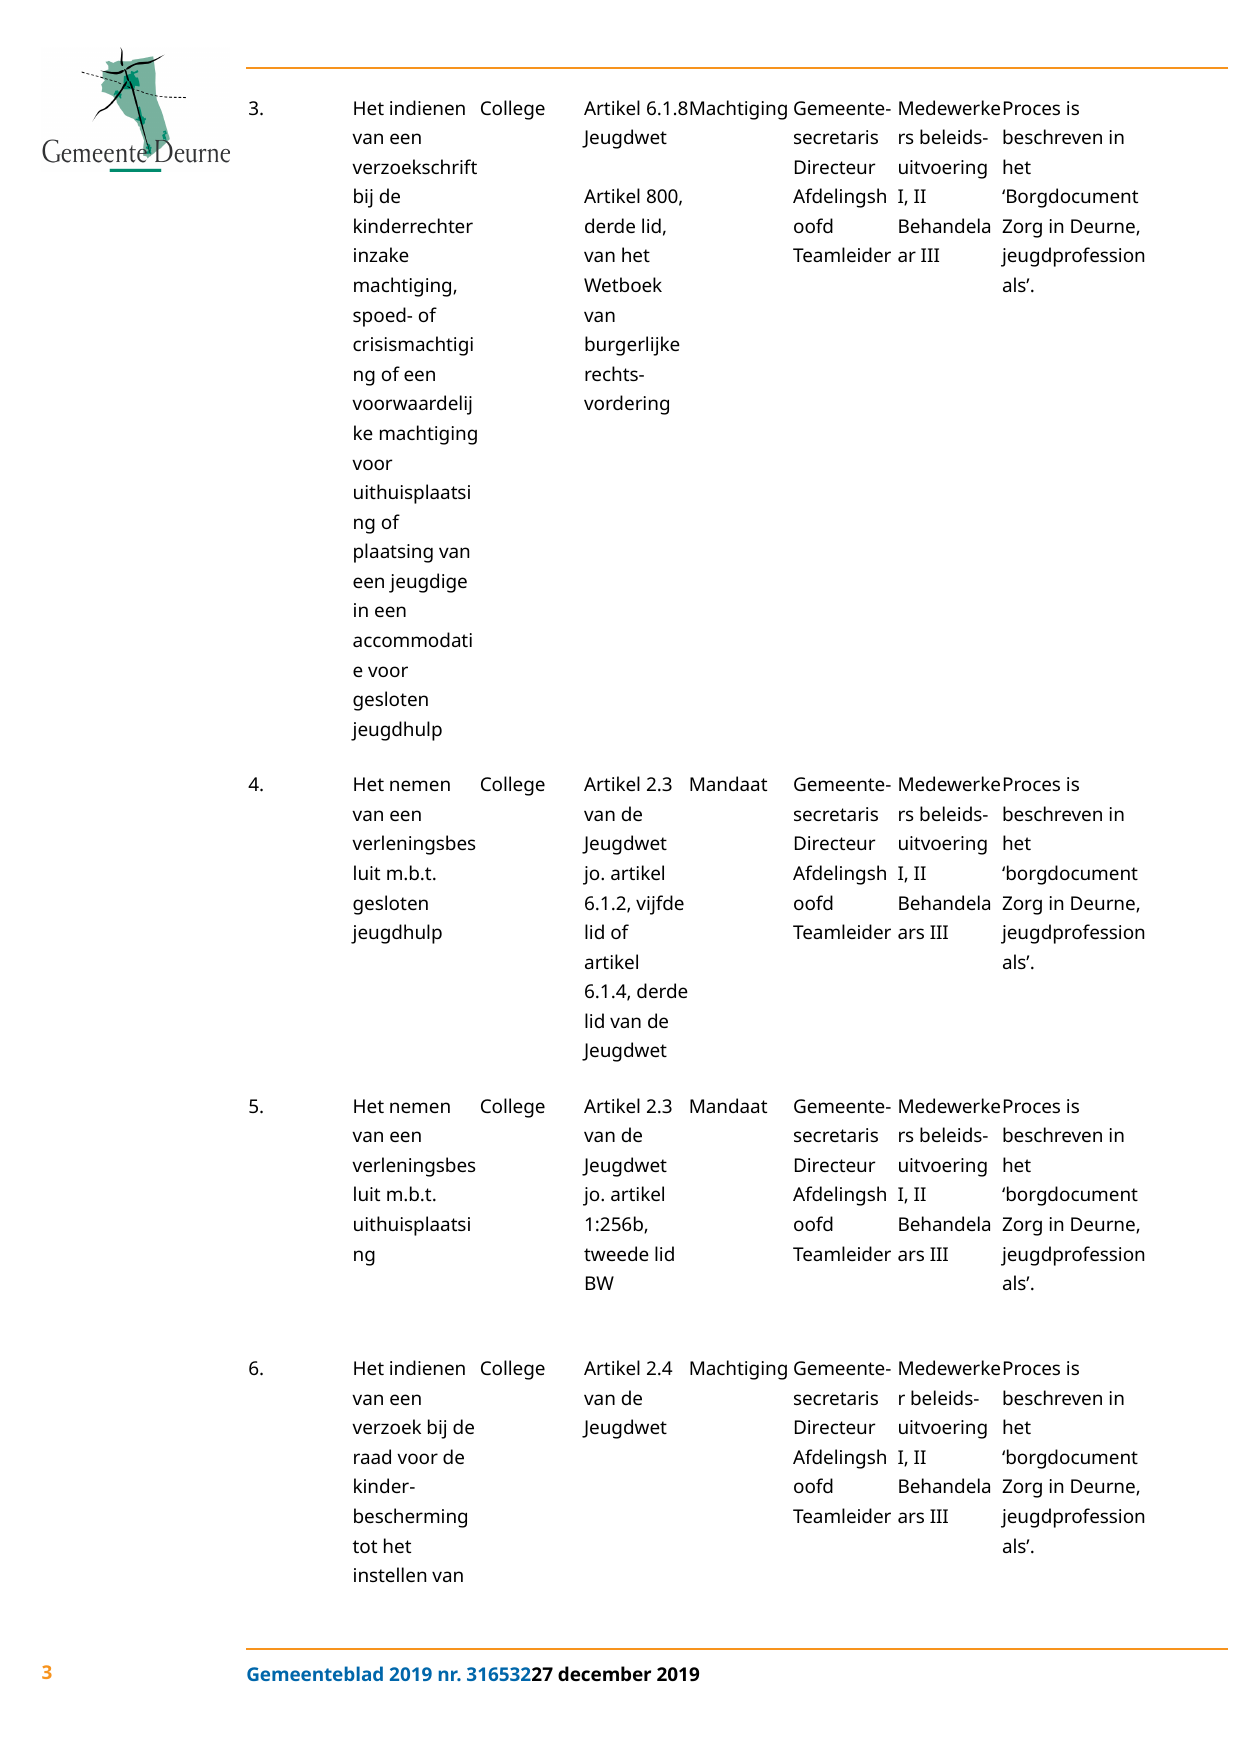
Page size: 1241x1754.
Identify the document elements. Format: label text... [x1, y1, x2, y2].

table_cell Medewerkers beleids-uitvoering I, II Behandelaar III [897, 95, 1002, 771]
table_cell Het nemen van een verleningsbesluit m.b.t. uithuisplaatsing [353, 1093, 479, 1355]
table_cell 4. [248, 771, 352, 1093]
table_cell Het indienen van een verzoekschrift bij de kinderrechter inzake machtiging, spoed- of crisismachtiging of een voorwaardelijke machtiging voor uithuisplaatsing of plaatsing van een jeugdige in een accommodatie voor gesloten jeugdhulp [353, 95, 479, 771]
table_cell College [480, 1355, 584, 1588]
table_cell Proces is beschreven in het ‘borgdocument Zorg in Deurne, jeugdprofessionals’. [1002, 1355, 1152, 1588]
table_cell Proces is beschreven in het ‘borgdocument Zorg in Deurne, jeugdprofessionals’. [1002, 1093, 1152, 1355]
table_cell Medewerkers beleids-uitvoering I, II Behandelaars III [897, 771, 1002, 1093]
table_cell Machtiging [689, 95, 793, 771]
table_cell Het indienen van een verzoek bij de raad voor de kinder- bescherming tot het instellen van [353, 1355, 479, 1588]
table_cell Machtiging [689, 1355, 793, 1588]
table_cell 6. [248, 1355, 352, 1588]
table_cell Artikel 6.1.8 Jeugdwet Artikel 800, derde lid, van het Wetboek van burgerlijke rechts-vordering [584, 95, 688, 771]
table_cell Artikel 2.3 van de Jeugdwet jo. artikel 1:256b, tweede lid BW [584, 1093, 688, 1355]
table_cell Artikel 2.3 van de Jeugdwet jo. artikel 6.1.2, vijfde lid of artikel 6.1.4, derde lid van de Jeugdwet [584, 771, 688, 1093]
table_cell 3. [248, 95, 352, 771]
table_cell Mandaat [689, 771, 793, 1093]
picture [41, 47, 231, 172]
table_cell 5. [248, 1093, 352, 1355]
table_cell Het nemen van een verleningsbesluit m.b.t. gesloten jeugdhulp [353, 771, 479, 1093]
table_cell Medewerker beleids-uitvoering I, II Behandelaars III [897, 1355, 1002, 1588]
table_cell Gemeente-secretaris Directeur Afdelingshoofd Teamleider [793, 95, 897, 771]
table_cell College [480, 771, 584, 1093]
table_cell Proces is beschreven in het ‘borgdocument Zorg in Deurne, jeugdprofessionals’. [1002, 771, 1152, 1093]
table_cell Medewerkers beleids-uitvoering I, II Behandelaars III [897, 1093, 1002, 1355]
table_cell College [480, 1093, 584, 1355]
table_cell Gemeente-secretaris Directeur Afdelingshoofd Teamleider [793, 1093, 897, 1355]
table_cell Mandaat [689, 1093, 793, 1355]
table_cell Proces is beschreven in het ‘Borgdocument Zorg in Deurne, jeugdprofessionals’. [1002, 95, 1152, 771]
table_cell College [480, 95, 584, 771]
table_cell Artikel 2.4 van de Jeugdwet [584, 1355, 688, 1588]
table_cell Gemeente-secretaris Directeur Afdelingshoofd Teamleider [793, 771, 897, 1093]
table_cell Gemeente-secretaris Directeur Afdelingshoofd Teamleider [793, 1355, 897, 1588]
